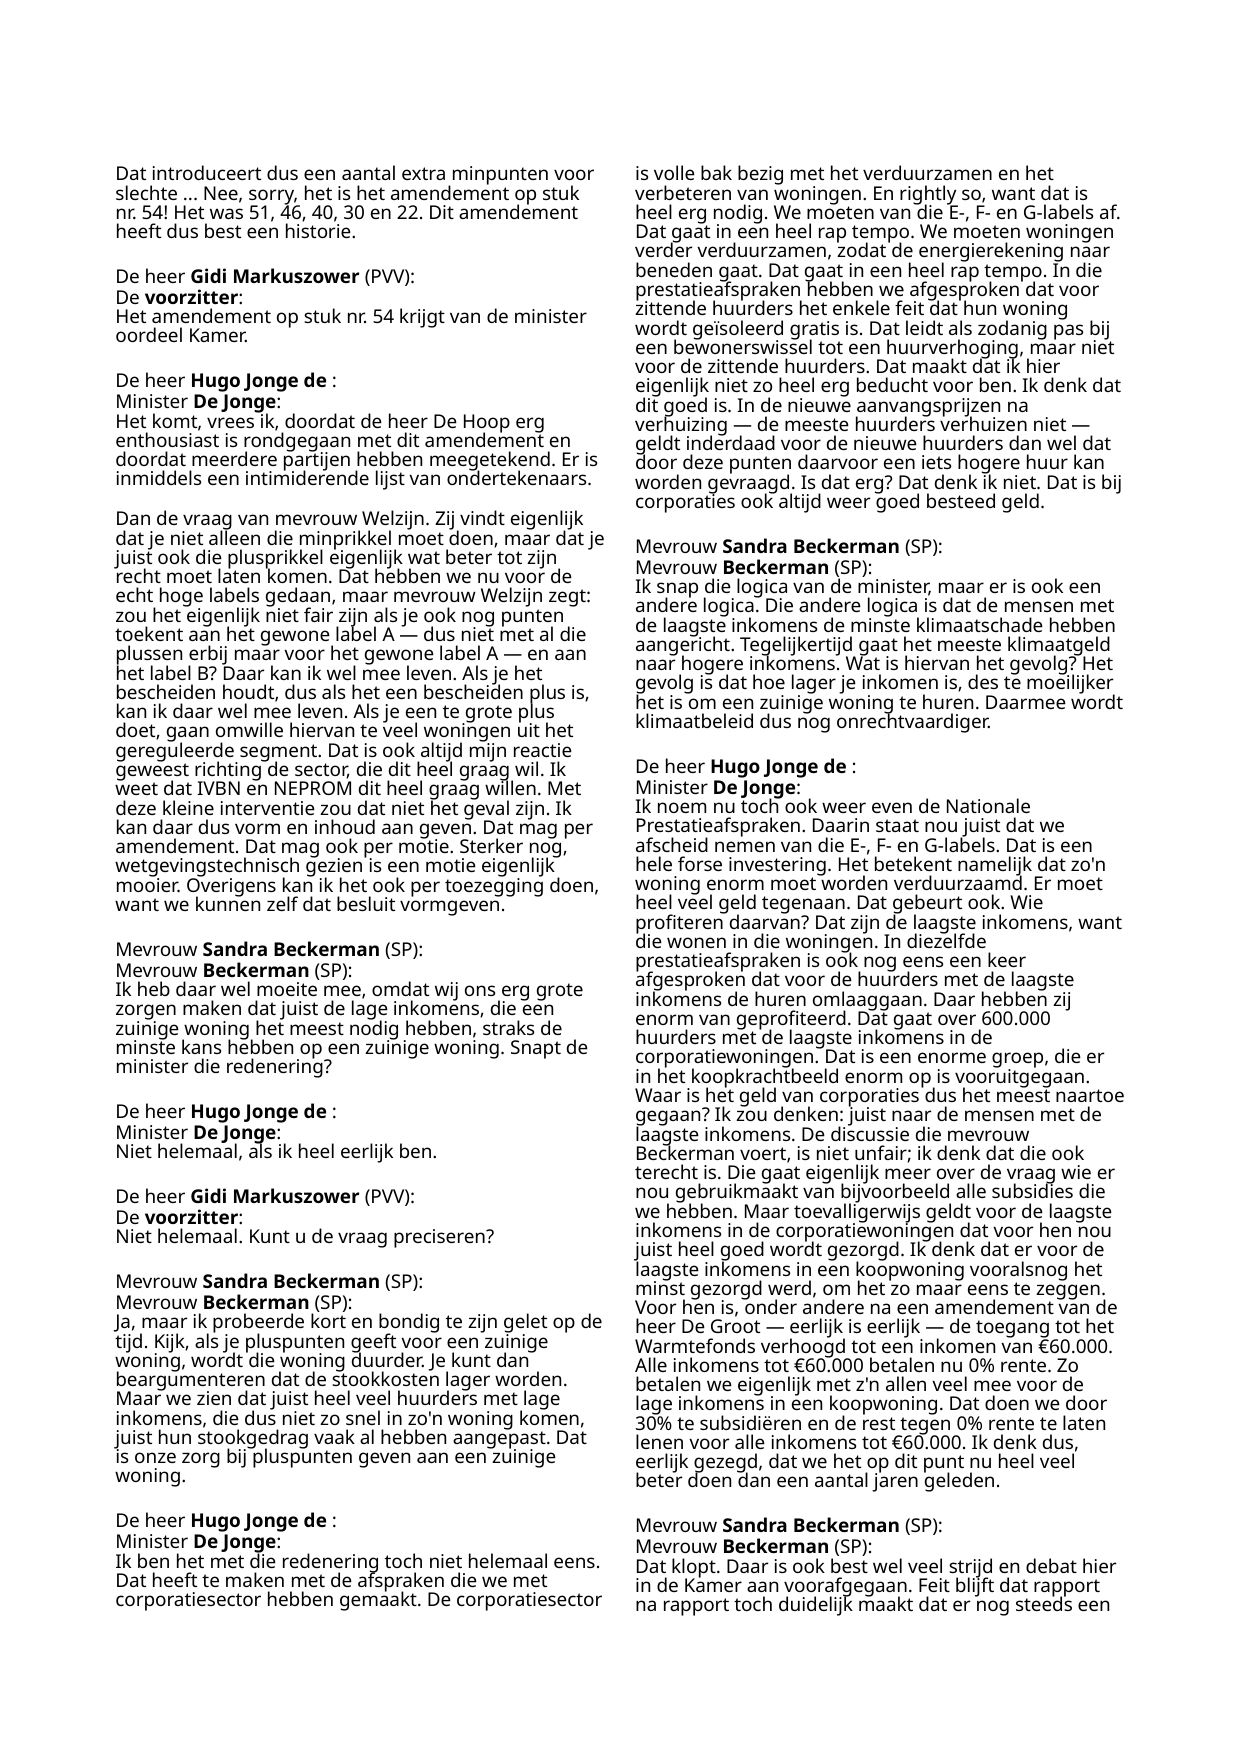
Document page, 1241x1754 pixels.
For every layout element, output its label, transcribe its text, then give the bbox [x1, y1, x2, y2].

text Ik heb daar wel moeite mee, omdat wij ons erg grote zorgen maken dat juist de lage inkomens, die een zuinige woning het meest nodig hebben, straks de minste kans hebben op een zuinige woning. Snapt de minister die redenering? [115, 981, 605, 1077]
text Minister De Jonge: [115, 1124, 605, 1143]
text Het komt, vrees ik, doordat de heer De Hoop erg enthousiast is rondgegaan met dit amendement en doordat meerdere partijen hebben meegetekend. Er is inmiddels een intimiderende lijst van ondertekenaars. [115, 413, 605, 490]
text De heer Gidi Markuszower (PVV): [115, 1183, 605, 1209]
text Ik snap die logica van de minister, maar er is ook een andere logica. Die andere logica is dat de mensen met de laagste inkomens de minste klimaatschade hebben aangericht. Tegelijkertijd gaat het meeste klimaatgeld naar hogere inkomens. Wat is hiervan het gevolg? Het gevolg is dat hoe lager je inkomen is, des te moeilijker het is om een zuinige woning te huren. Daarmee wordt klimaatbeleid dus nog onrechtvaardiger. [635, 578, 1125, 732]
text Dat klopt. Daar is ook best wel veel strijd en debat hier in de Kamer aan voorafgegaan. Feit blijft dat rapport na rapport toch duidelijk maakt dat er nog steeds een [635, 1558, 1125, 1615]
text Mevrouw Beckerman (SP): [635, 1538, 1125, 1558]
text Ik ben het met die redenering toch niet helemaal eens. Dat heeft te maken met de afspraken die we met corporatiesector hebben gemaakt. De corporatiesector [115, 1553, 605, 1610]
text Minister De Jonge: [635, 779, 1125, 798]
text Mevrouw Sandra Beckerman (SP): [635, 1513, 1125, 1538]
text Ik noem nu toch ook weer even de Nationale Prestatieafspraken. Daarin staat nou juist dat we afscheid nemen van die E-, F- en G-labels. Dat is een hele forse investering. Het betekent namelijk dat zo'n woning enorm moet worden verduurzaamd. Er moet heel veel geld tegenaan. Dat gebeurt ook. Wie profiteren daarvan? Dat zijn de laagste inkomens, want die wonen in die woningen. In diezelfde prestatieafspraken is ook nog eens een keer afgesproken dat voor de huurders met de laagste inkomens de huren omlaaggaan. Daar hebben zij enorm van geprofiteerd. Dat gaat over 600.000 huurders met de laagste inkomens in de corporatiewoningen. Dat is een enorme groep, die er in het koopkrachtbeeld enorm op is vooruitgegaan. Waar is het geld van corporaties dus het meest naartoe gegaan? Ik zou denken: juist naar de mensen met de laagste inkomens. De discussie die mevrouw Beckerman voert, is niet unfair; ik denk dat die ook terecht is. Die gaat eigenlijk meer over de vraag wie er nou gebruikmaakt van bijvoorbeeld alle subsidies die we hebben. Maar toevalligerwijs geldt voor de laagste inkomens in de corporatiewoningen dat voor hen nou juist heel goed wordt gezorgd. Ik denk dat er voor de laagste inkomens in een koopwoning vooralsnog het minst gezorgd werd, om het zo maar eens te zeggen. Voor hen is, onder andere na een amendement van de heer De Groot — eerlijk is eerlijk — de toegang tot het Warmtefonds verhoogd tot een inkomen van €60.000. Alle inkomens tot €60.000 betalen nu 0% rente. Zo betalen we eigenlijk met z'n allen veel mee voor de lage inkomens in een koopwoning. Dat doen we door 30% te subsidiëren en de rest tegen 0% rente te laten lenen voor alle inkomens tot €60.000. Ik denk dus, eerlijk gezegd, dat we het op dit punt nu heel veel beter doen dan een aantal jaren geleden. [635, 798, 1125, 1492]
text De heer Gidi Markuszower (PVV): [115, 263, 605, 289]
text De voorzitter: [115, 289, 605, 308]
text Mevrouw Sandra Beckerman (SP): [115, 1268, 605, 1294]
text Mevrouw Beckerman (SP): [635, 559, 1125, 578]
text De heer Hugo Jonge de : [635, 753, 1125, 779]
text is volle bak bezig met het verduurzamen en het verbeteren van woningen. En rightly so, want dat is heel erg nodig. We moeten van die E-, F- en G-labels af. Dat gaat in een heel rap tempo. We moeten woningen verder verduurzamen, zodat de energierekening naar beneden gaat. Dat gaat in een heel rap tempo. In die prestatieafspraken hebben we afgesproken dat voor zittende huurders het enkele feit dat hun woning wordt geïsoleerd gratis is. Dat leidt als zodanig pas bij een bewonerswissel tot een huurverhoging, maar niet voor de zittende huurders. Dat maakt dat ik hier eigenlijk niet zo heel erg beducht voor ben. Ik denk dat dit goed is. In de nieuwe aanvangsprijzen na verhuizing — de meeste huurders verhuizen niet — geldt inderdaad voor de nieuwe huurders dan wel dat door deze punten daarvoor een iets hogere huur kan worden gevraagd. Is dat erg? Dat denk ik niet. Dat is bij corporaties ook altijd weer goed besteed geld. [635, 165, 1125, 512]
text Minister De Jonge: [115, 1533, 605, 1553]
text Mevrouw Beckerman (SP): [115, 962, 605, 981]
text Dat introduceert dus een aantal extra minpunten voor slechte ... Nee, sorry, het is het amendement op stuk nr. 54! Het was 51, 46, 40, 30 en 22. Dit amendement heeft dus best een historie. [115, 165, 605, 242]
text Mevrouw Sandra Beckerman (SP): [115, 936, 605, 962]
text Ja, maar ik probeerde kort en bondig te zijn gelet op de tijd. Kijk, als je pluspunten geeft voor een zuinige woning, wordt die woning duurder. Je kunt dan beargumenteren dat de stookkosten lager worden. Maar we zien dat juist heel veel huurders met lage inkomens, die dus niet zo snel in zo'n woning komen, juist hun stookgedrag vaak al hebben aangepast. Dat is onze zorg bij pluspunten geven aan een zuinige woning. [115, 1313, 605, 1487]
text Niet helemaal. Kunt u de vraag preciseren? [115, 1228, 605, 1247]
text De heer Hugo Jonge de : [115, 1098, 605, 1124]
text Niet helemaal, als ik heel eerlijk ben. [115, 1143, 605, 1162]
text Minister De Jonge: [115, 393, 605, 413]
text Mevrouw Sandra Beckerman (SP): [635, 533, 1125, 559]
text Het amendement op stuk nr. 54 krijgt van de minister oordeel Kamer. [115, 308, 605, 347]
text Mevrouw Beckerman (SP): [115, 1294, 605, 1313]
text Dan de vraag van mevrouw Welzijn. Zij vindt eigenlijk dat je niet alleen die minprikkel moet doen, maar dat je juist ook die plusprikkel eigenlijk wat beter tot zijn recht moet laten komen. Dat hebben we nu voor de echt hoge labels gedaan, maar mevrouw Welzijn zegt: zou het eigenlijk niet fair zijn als je ook nog punten toekent aan het gewone label A — dus niet met al die plussen erbij maar voor het gewone label A — en aan het label B? Daar kan ik wel mee leven. Als je het bescheiden houdt, dus als het een bescheiden plus is, kan ik daar wel mee leven. Als je een te grote plus doet, gaan omwille hiervan te veel woningen uit het gereguleerde segment. Dat is ook altijd mijn reactie geweest richting de sector, die dit heel graag wil. Ik weet dat IVBN en NEPROM dit heel graag willen. Met deze kleine interventie zou dat niet het geval zijn. Ik kan daar dus vorm en inhoud aan geven. Dat mag per amendement. Dat mag ook per motie. Sterker nog, wetgevingstechnisch gezien is een motie eigenlijk mooier. Overigens kan ik het ook per toezegging doen, want we kunnen zelf dat besluit vormgeven. [115, 510, 605, 915]
text De voorzitter: [115, 1209, 605, 1228]
text De heer Hugo Jonge de : [115, 368, 605, 393]
text De heer Hugo Jonge de : [115, 1508, 605, 1533]
